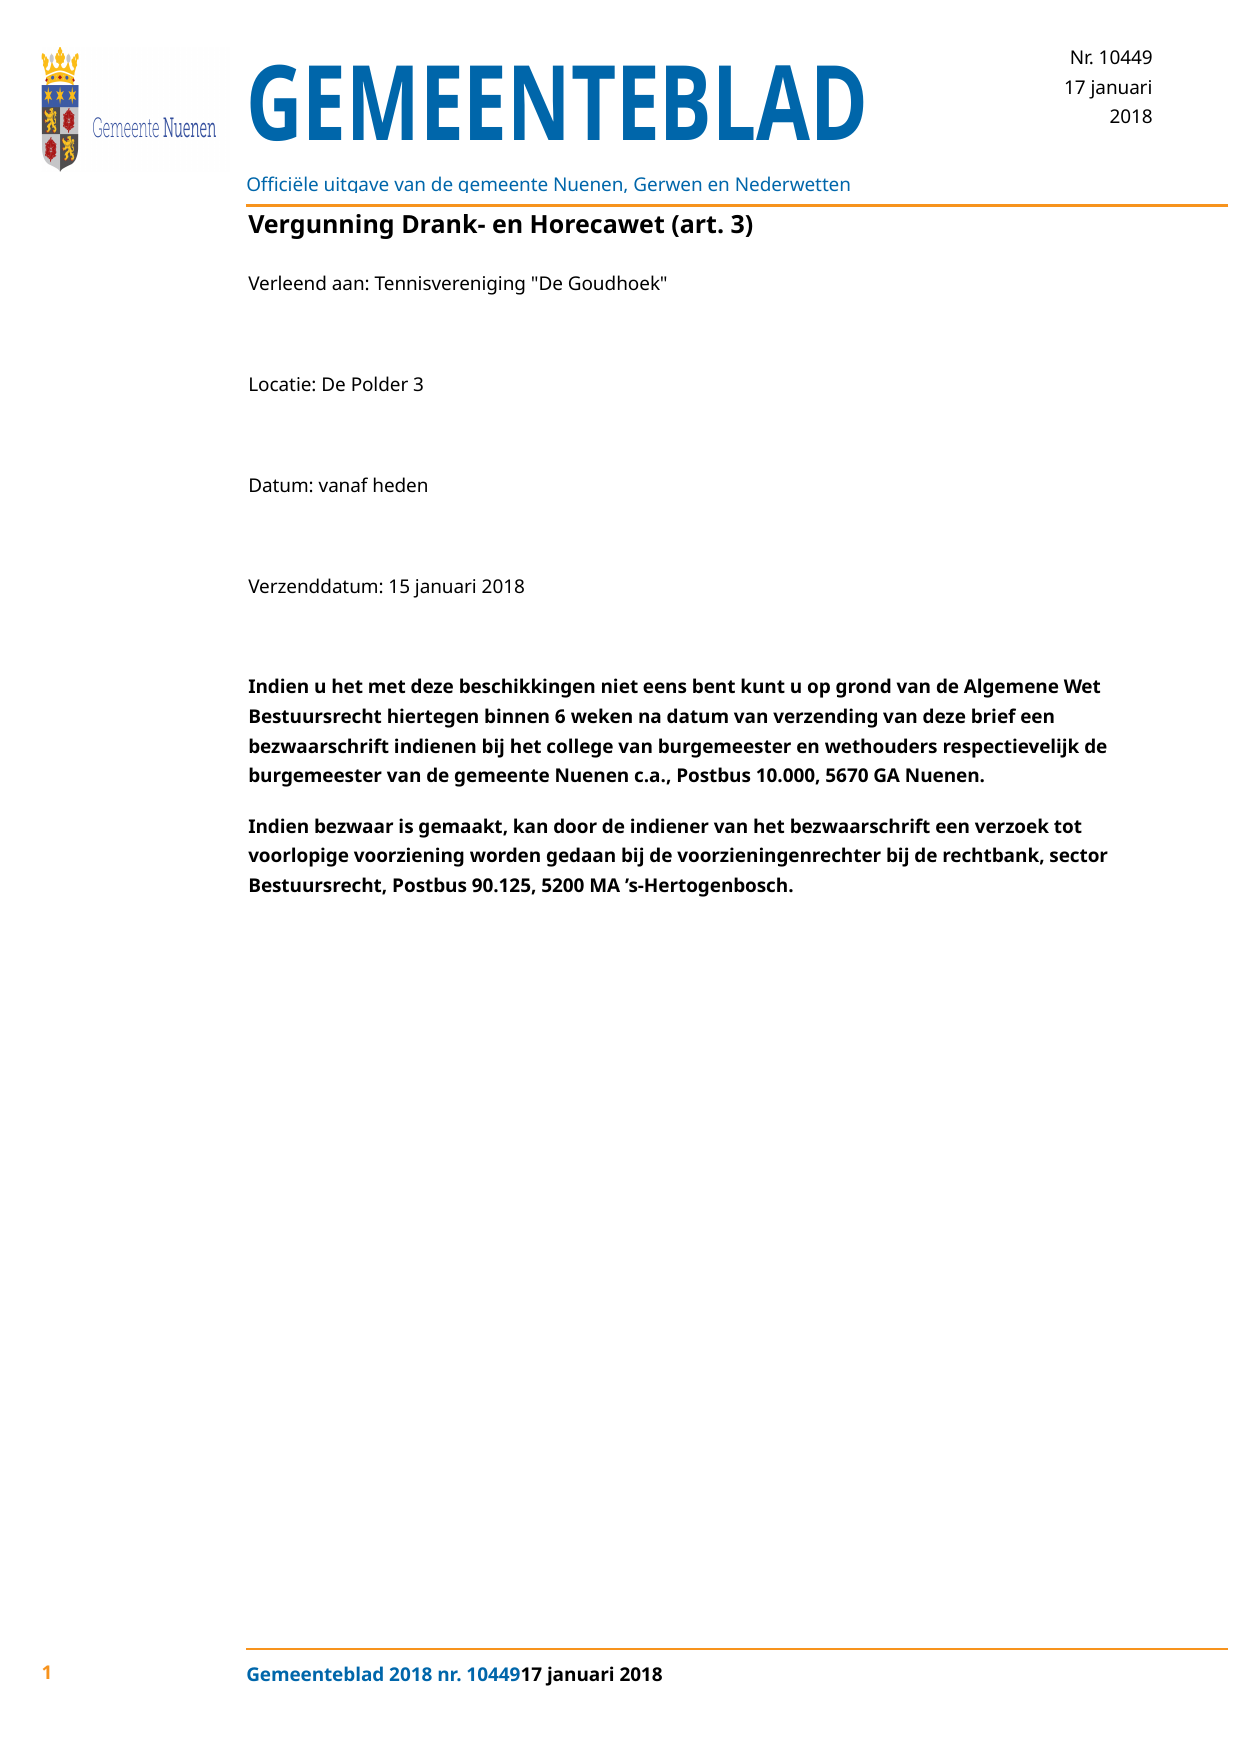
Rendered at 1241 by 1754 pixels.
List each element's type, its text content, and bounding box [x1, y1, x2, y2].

text Indien bezwaar is gemaakt, kan door de indiener van het bezwaarschrift een verzoek tot voorlopige voorziening worden gedaan bij de voorzieningenrechter bij de rechtbank, sector Bestuursrecht, Postbus 90.125, 5200 MA ’s-Hertogenbosch. [248, 813, 1152, 898]
picture [41, 47, 231, 172]
text Datum: vanaf heden [248, 472, 1152, 498]
text Indien u het met deze beschikkingen niet eens bent kunt u op grond van de Algemene Wet Bestuursrecht hiertegen binnen 6 weken na datum van verzending van deze brief een bezwaarschrift indienen bij het college van burgemeester en wethouders respectievelijk de burgemeester van de gemeente Nuenen c.a., Postbus 10.000, 5670 GA Nuenen. [248, 674, 1152, 788]
text Locatie: De Polder 3 [248, 371, 1152, 397]
text Verleend aan: Tennisvereniging "De Goudhoek" [248, 270, 1152, 296]
text Verzenddatum: 15 januari 2018 [248, 573, 1152, 598]
text Vergunning Drank- en Horecawet (art. 3) [248, 207, 1152, 241]
